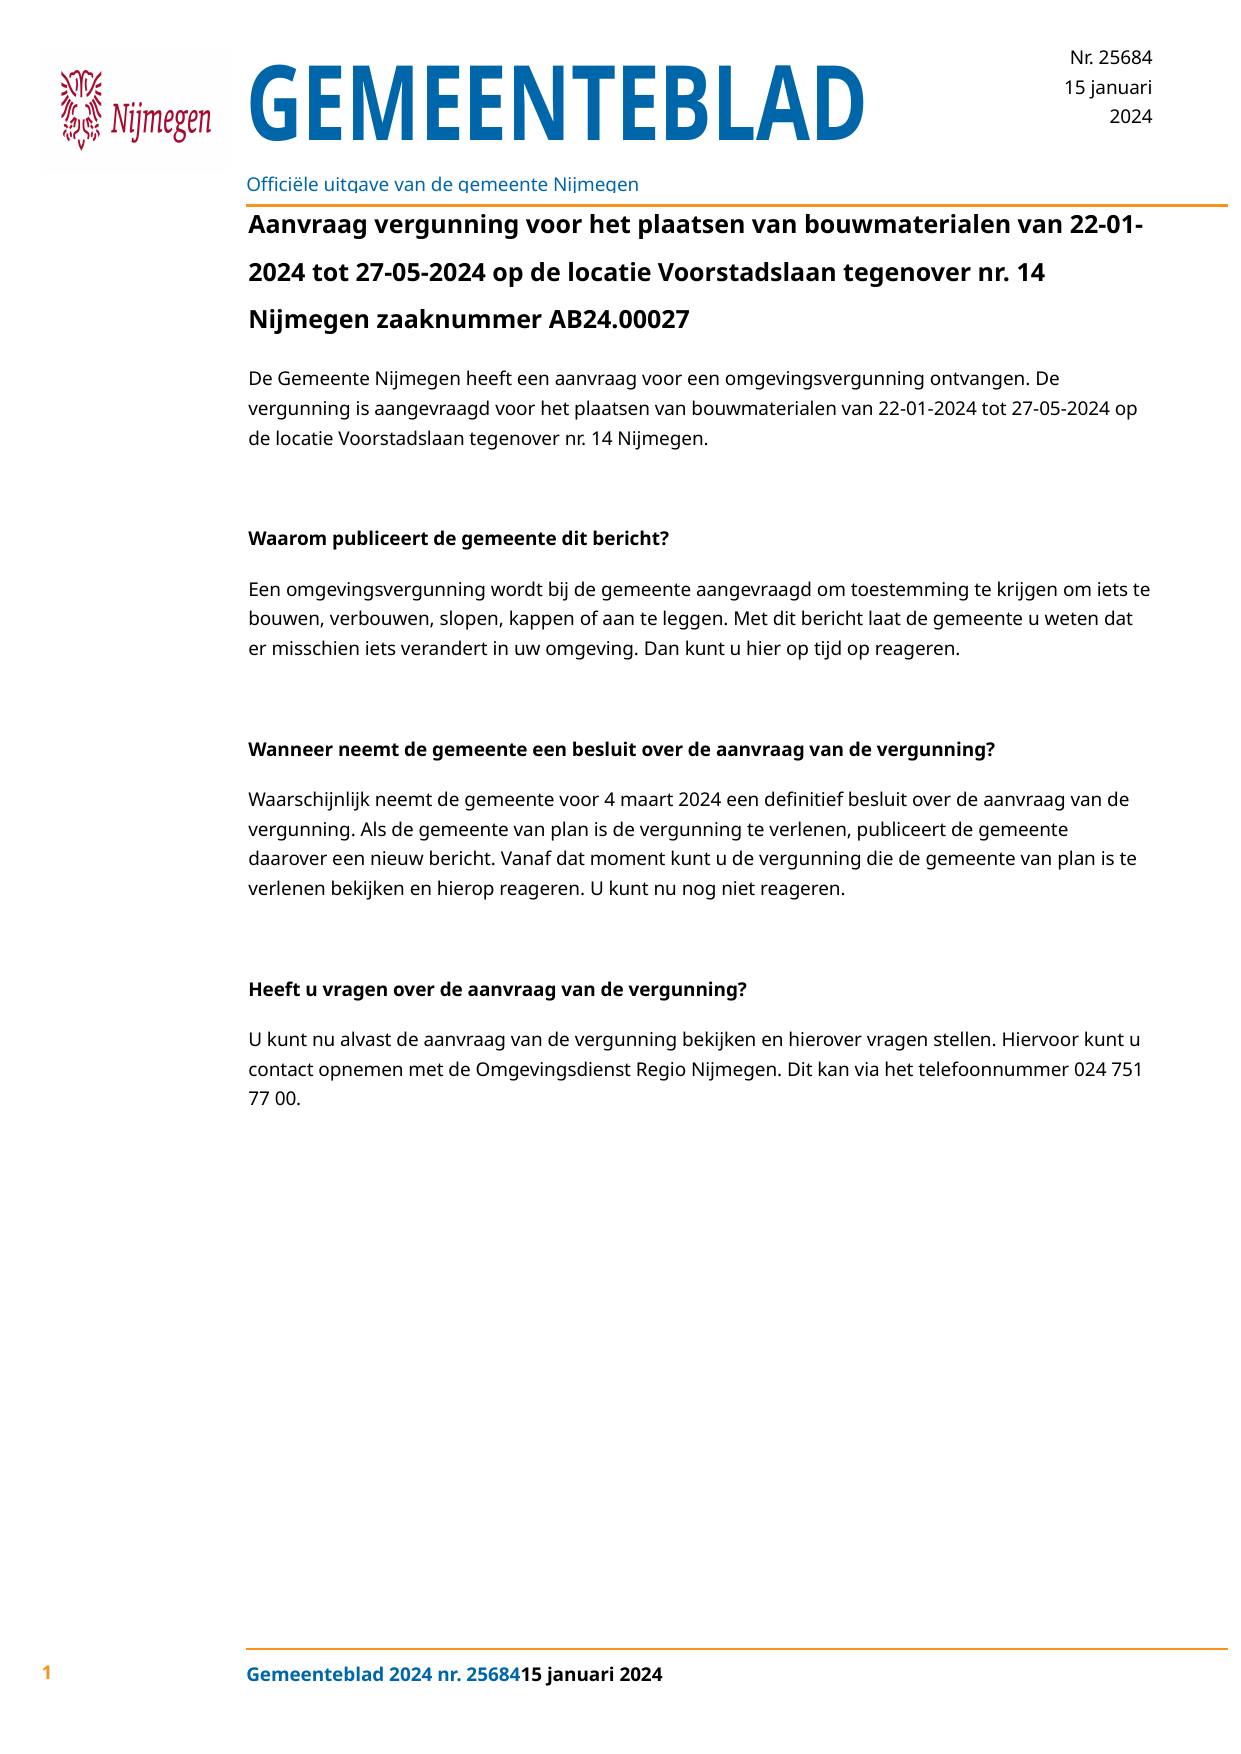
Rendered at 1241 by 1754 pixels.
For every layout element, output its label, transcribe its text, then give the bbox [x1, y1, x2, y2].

text De Gemeente Nijmegen heeft een aanvraag voor een omgevingsvergunning ontvangen. De vergunning is aangevraagd voor het plaatsen van bouwmaterialen van 22-01-2024 tot 27-05-2024 op de locatie Voorstadslaan tegenover nr. 14 Nijmegen. [248, 366, 1152, 450]
text Waarschijnlijk neemt de gemeente voor 4 maart 2024 een definitief besluit over de aanvraag van de vergunning. Als de gemeente van plan is de vergunning te verlenen, publiceert de gemeente daarover een nieuw bericht. Vanaf dat moment kunt u de vergunning die de gemeente van plan is te verlenen bekijken en hierop reageren. U kunt nu nog niet reageren. [248, 786, 1152, 901]
text Waarom publiceert de gemeente dit bericht? [248, 526, 1152, 551]
text U kunt nu alvast de aanvraag van de vergunning bekijken en hierover vragen stellen. Hiervoor kunt u contact opnemen met de Omgevingsdienst Regio Nijmegen. Dit kan via het telefoonnummer 024 751 77 00. [248, 1026, 1152, 1111]
text Wanneer neemt de gemeente een besluit over de aanvraag van de vergunning? [248, 736, 1152, 762]
picture [41, 47, 231, 172]
text Een omgevingsvergunning wordt bij de gemeente aangevraagd om toestemming te krijgen om iets te bouwen, verbouwen, slopen, kappen of aan te leggen. Met dit bericht laat de gemeente u weten dat er misschien iets verandert in uw omgeving. Dan kunt u hier op tijd op reageren. [248, 576, 1152, 661]
text Heeft u vragen over de aanvraag van de vergunning? [248, 976, 1152, 1002]
text Aanvraag vergunning voor het plaatsen van bouwmaterialen van 22-01-2024 tot 27-05-2024 op de locatie Voorstadslaan tegenover nr. 14 Nijmegen zaaknummer AB24.00027 [248, 207, 1152, 336]
